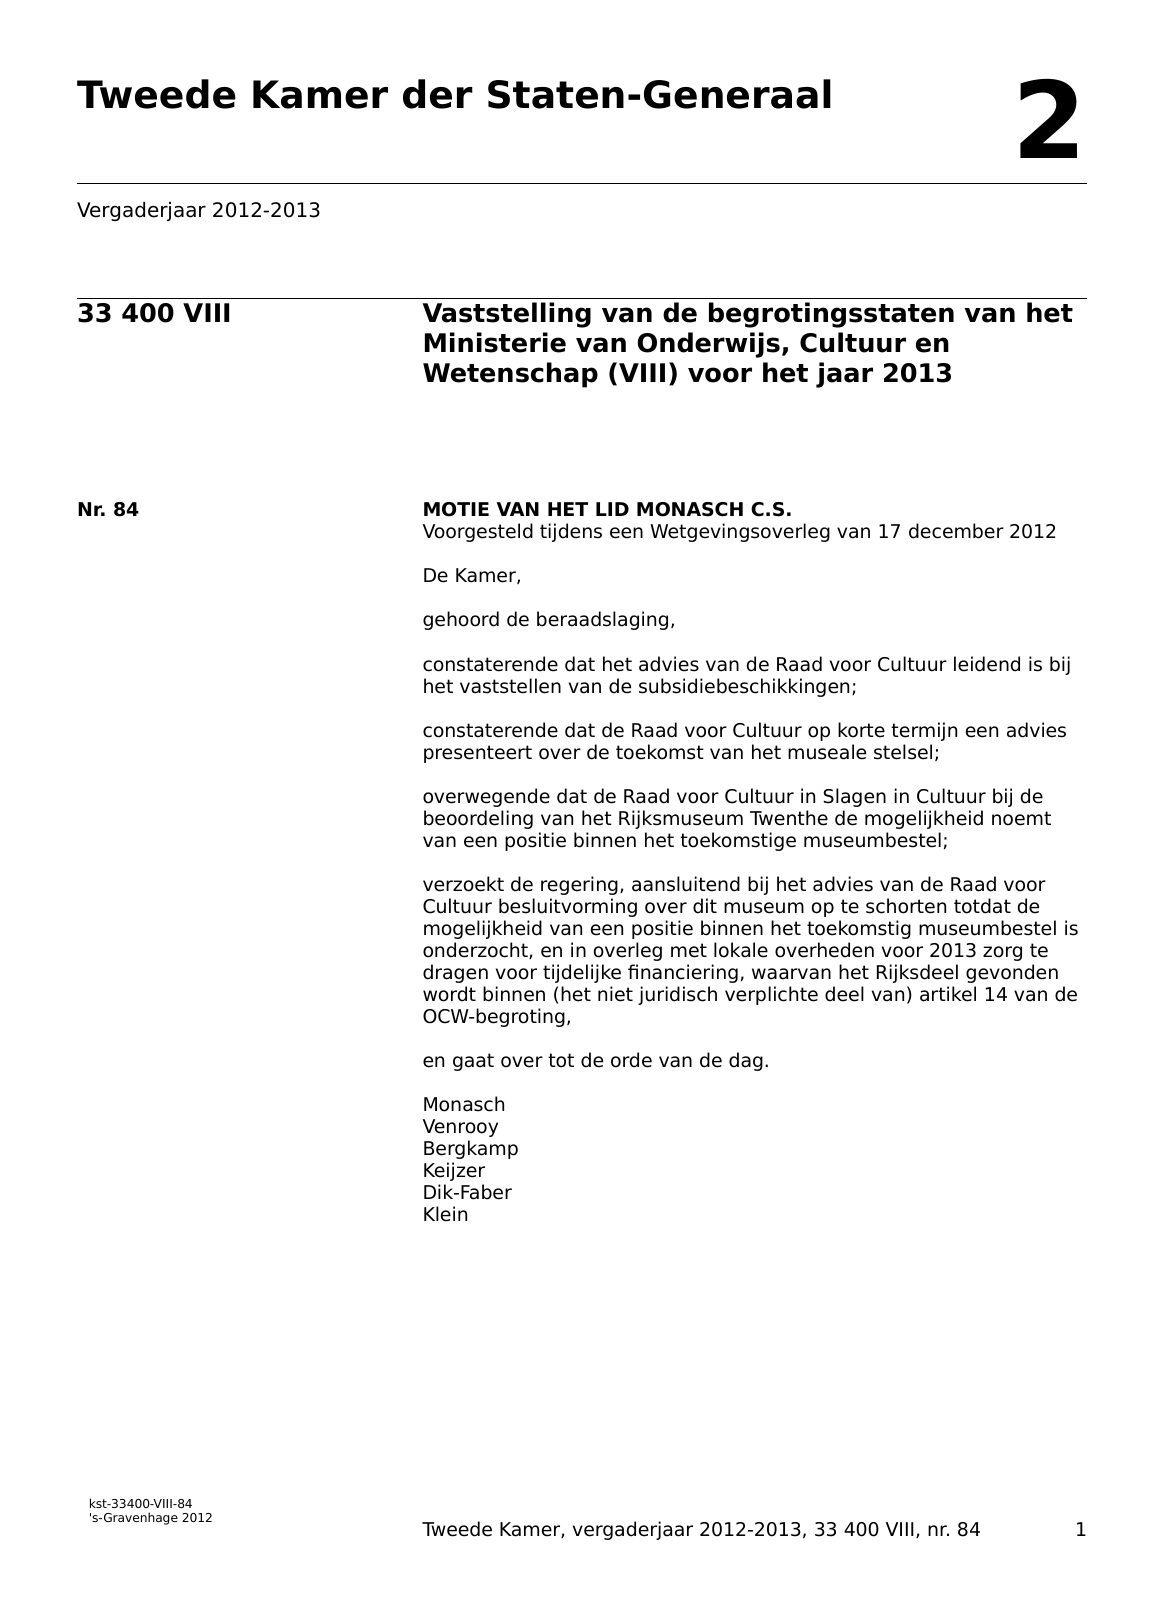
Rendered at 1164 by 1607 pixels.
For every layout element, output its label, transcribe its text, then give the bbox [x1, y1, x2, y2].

text Klein [422, 1204, 1087, 1226]
table_header 2 [886, 59, 1087, 183]
subtitle Nr. 84 MOTIE VAN HET LID MONASCH C.S. [77, 499, 1087, 521]
text Venrooy [422, 1116, 1087, 1138]
text overwegende dat de Raad voor Cultuur in Slagen in Cultuur bij de beoordeling van het Rijksmuseum Twenthe de mogelijkheid noemt van een positie binnen het toekomstige museumbestel; [422, 786, 1087, 852]
text Dik-Faber [422, 1182, 1087, 1204]
table_cell Vergaderjaar 2012-2013 [77, 184, 1087, 298]
text constaterende dat de Raad voor Cultuur op korte termijn een advies presenteert over de toekomst van het museale stelsel; [422, 720, 1087, 764]
text gehoord de beraadslaging, [422, 609, 1087, 631]
text constaterende dat het advies van de Raad voor Cultuur leidend is bij het vaststellen van de subsidiebeschikkingen; [422, 653, 1087, 697]
text verzoekt de regering, aansluitend bij het advies van de Raad voor Cultuur besluitvorming over dit museum op te schorten totdat de mogelijkheid van een positie binnen het toekomstig museumbestel is onderzocht, en in overleg met lokale overheden voor 2013 zorg te dragen voor tijdelijke financiering, waarvan het Rijksdeel gevonden wordt binnen (het niet juridisch verplichte deel van) artikel 14 van de OCW-begroting, [422, 874, 1087, 1028]
text De Kamer, [422, 565, 1087, 587]
text Monasch [422, 1094, 1087, 1116]
text kst-33400-VIII-84 [88, 1497, 323, 1511]
subtitle 33 400 VIII Vaststelling van de begrotingsstaten van het Ministerie van Onderwijs, Cultuur en Wetenschap (VIII) voor het jaar 2013 [77, 299, 1087, 388]
text en gaat over tot de orde van de dag. [422, 1050, 1087, 1072]
text Keijzer [422, 1160, 1087, 1182]
text Voorgesteld tijdens een Wetgevingsoverleg van 17 december 2012 [422, 521, 1087, 543]
table_header Tweede Kamer der Staten-Generaal [77, 59, 886, 183]
text Bergkamp [422, 1138, 1087, 1160]
text 's-Gravenhage 2012 [88, 1511, 323, 1525]
